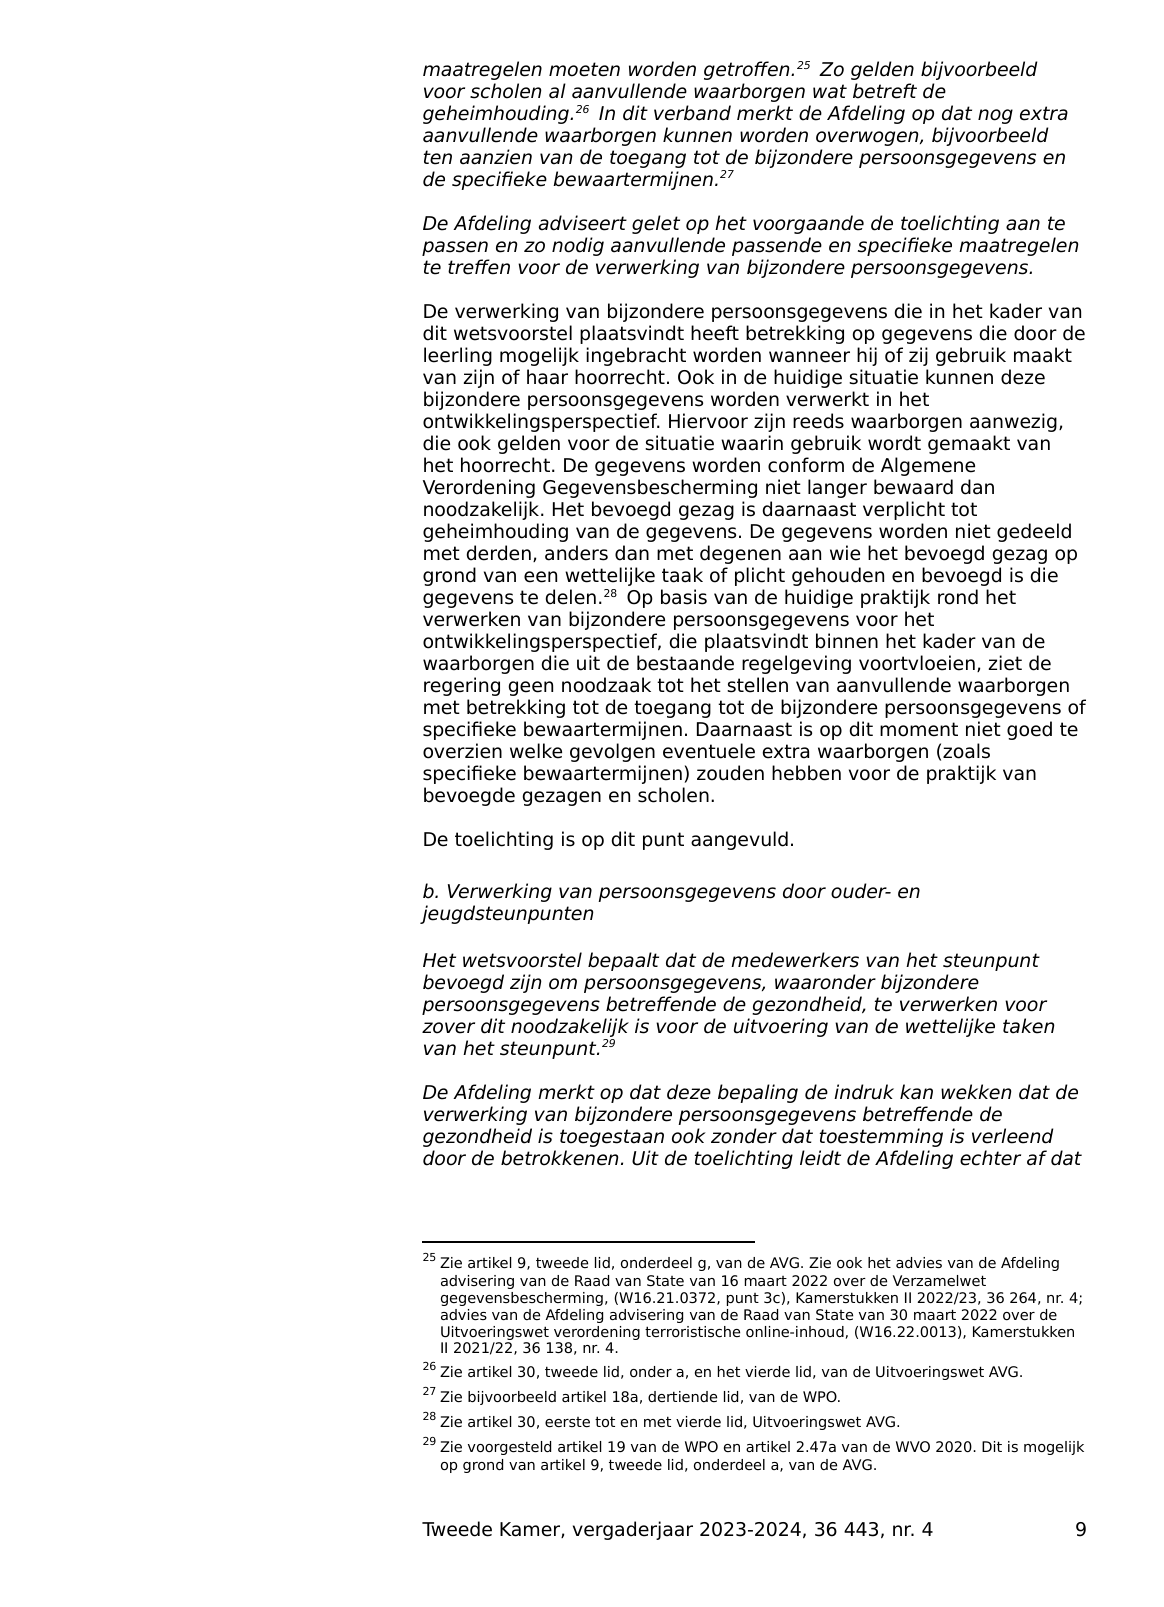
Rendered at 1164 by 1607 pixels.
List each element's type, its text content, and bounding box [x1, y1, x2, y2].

text Zie voorgesteld artikel 19 van de WPO en artikel 2.47a van de WVO 2020. Dit is mogelijk op grond van artikel 9, tweede lid, onderdeel a, van de AVG. [422, 1435, 1087, 1474]
text De verwerking van bijzondere persoonsgegevens die in het kader van dit wetsvoorstel plaatsvindt heeft betrekking op gegevens die door de leerling mogelijk ingebracht worden wanneer hij of zij gebruik maakt van zijn of haar hoorrecht. Ook in de huidige situatie kunnen deze bijzondere persoonsgegevens worden verwerkt in het ontwikkelingsperspectief. Hiervoor zijn reeds waarborgen aanwezig, die ook gelden voor de situatie waarin gebruik wordt gemaakt van het hoorrecht. De gegevens worden conform de Algemene Verordening Gegevensbescherming niet langer bewaard dan noodzakelijk. Het bevoegd gezag is daarnaast verplicht tot geheimhouding van de gegevens. De gegevens worden niet gedeeld met derden, anders dan met degenen aan wie het bevoegd gezag op grond van een wettelijke taak of plicht gehouden en bevoegd is die gegevens te delen. Op basis van de huidige praktijk rond het verwerken van bijzondere persoonsgegevens voor het ontwikkelingsperspectief, die plaatsvindt binnen het kader van de waarborgen die uit de bestaande regelgeving voortvloeien, ziet de regering geen noodzaak tot het stellen van aanvullende waarborgen met betrekking tot de toegang tot de bijzondere persoonsgegevens of specifieke bewaartermijnen. Daarnaast is op dit moment niet goed te overzien welke gevolgen eventuele extra waarborgen (zoals specifieke bewaartermijnen) zouden hebben voor de praktijk van bevoegde gezagen en scholen. [422, 301, 1087, 807]
text Zie bijvoorbeeld artikel 18a, dertiende lid, van de WPO. [422, 1385, 1087, 1407]
text Zie artikel 30, tweede lid, onder a, en het vierde lid, van de Uitvoeringswet AVG. [422, 1360, 1087, 1382]
subtitle b. Verwerking van persoonsgegevens door ouder- en jeugdsteunpunten [422, 881, 1087, 925]
text Zie artikel 30, eerste tot en met vierde lid, Uitvoeringswet AVG. [422, 1410, 1087, 1432]
text De Afdeling merkt op dat deze bepaling de indruk kan wekken dat de verwerking van bijzondere persoonsgegevens betreffende de gezondheid is toegestaan ook zonder dat toestemming is verleend door de betrokkenen. Uit de toelichting leidt de Afdeling echter af dat [422, 1082, 1087, 1170]
text De Afdeling adviseert gelet op het voorgaande de toelichting aan te passen en zo nodig aanvullende passende en specifieke maatregelen te treffen voor de verwerking van bijzondere persoonsgegevens. [422, 213, 1087, 279]
text Zie artikel 9, tweede lid, onderdeel g, van de AVG. Zie ook het advies van de Afdeling advisering van de Raad van State van 16 maart 2022 over de Verzamelwet gegevensbescherming, (W16.21.0372, punt 3c), Kamerstukken II 2022/23, 36 264, nr. 4; advies van de Afdeling advisering van de Raad van State van 30 maart 2022 over de Uitvoeringswet verordening terroristische online-inhoud, (W16.22.0013), Kamerstukken II 2021/22, 36 138, nr. 4. [422, 1251, 1087, 1357]
text De toelichting is op dit punt aangevuld. [422, 829, 1087, 851]
text Het wetsvoorstel bepaalt dat de medewerkers van het steunpunt bevoegd zijn om persoonsgegevens, waaronder bijzondere persoonsgegevens betreffende de gezondheid, te verwerken voor zover dit noodzakelijk is voor de uitvoering van de wettelijke taken van het steunpunt. [422, 950, 1087, 1060]
text maatregelen moeten worden getroffen. Zo gelden bijvoorbeeld voor scholen al aanvullende waarborgen wat betreft de geheimhouding. In dit verband merkt de Afdeling op dat nog extra aanvullende waarborgen kunnen worden overwogen, bijvoorbeeld ten aanzien van de toegang tot de bijzondere persoonsgegevens en de specifieke bewaartermijnen. [422, 59, 1087, 191]
